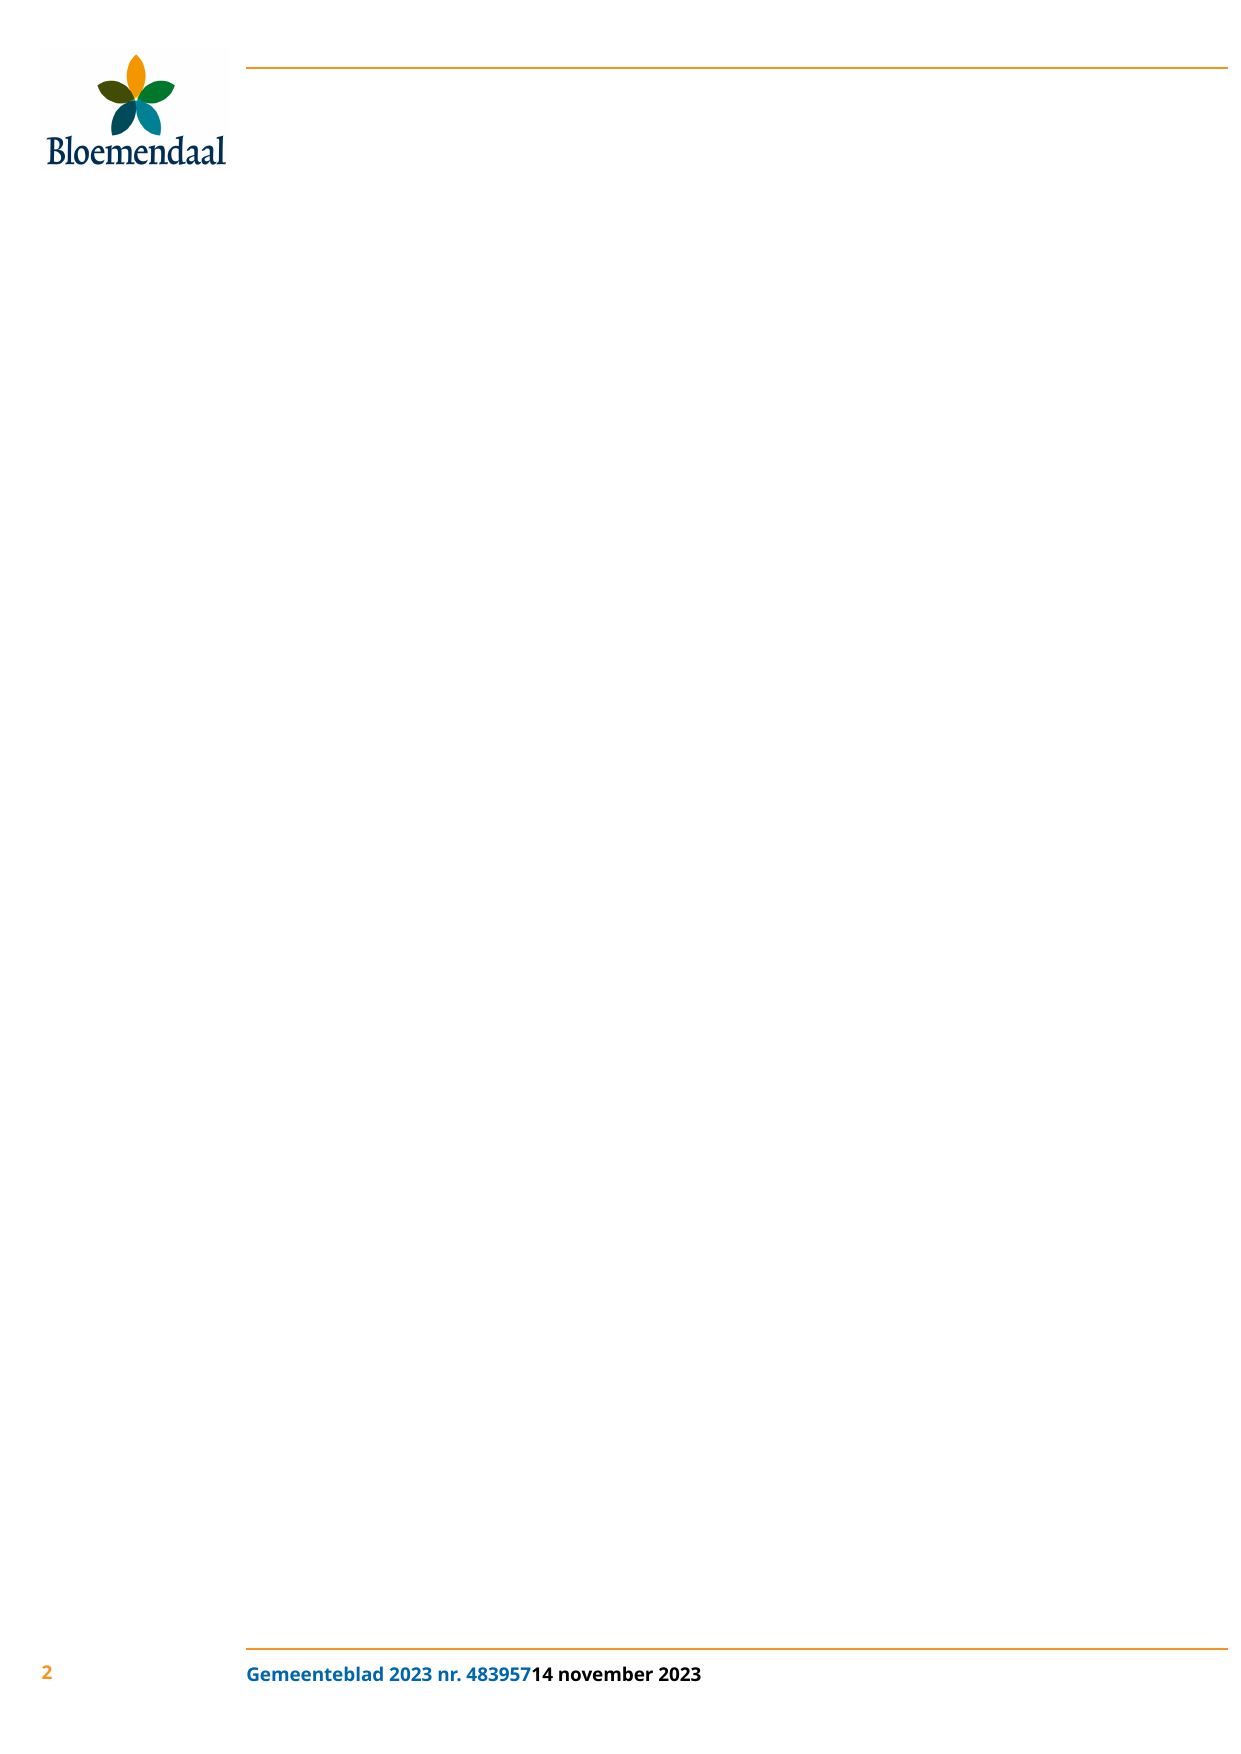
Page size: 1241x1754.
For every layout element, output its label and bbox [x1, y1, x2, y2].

picture [41, 47, 231, 172]
